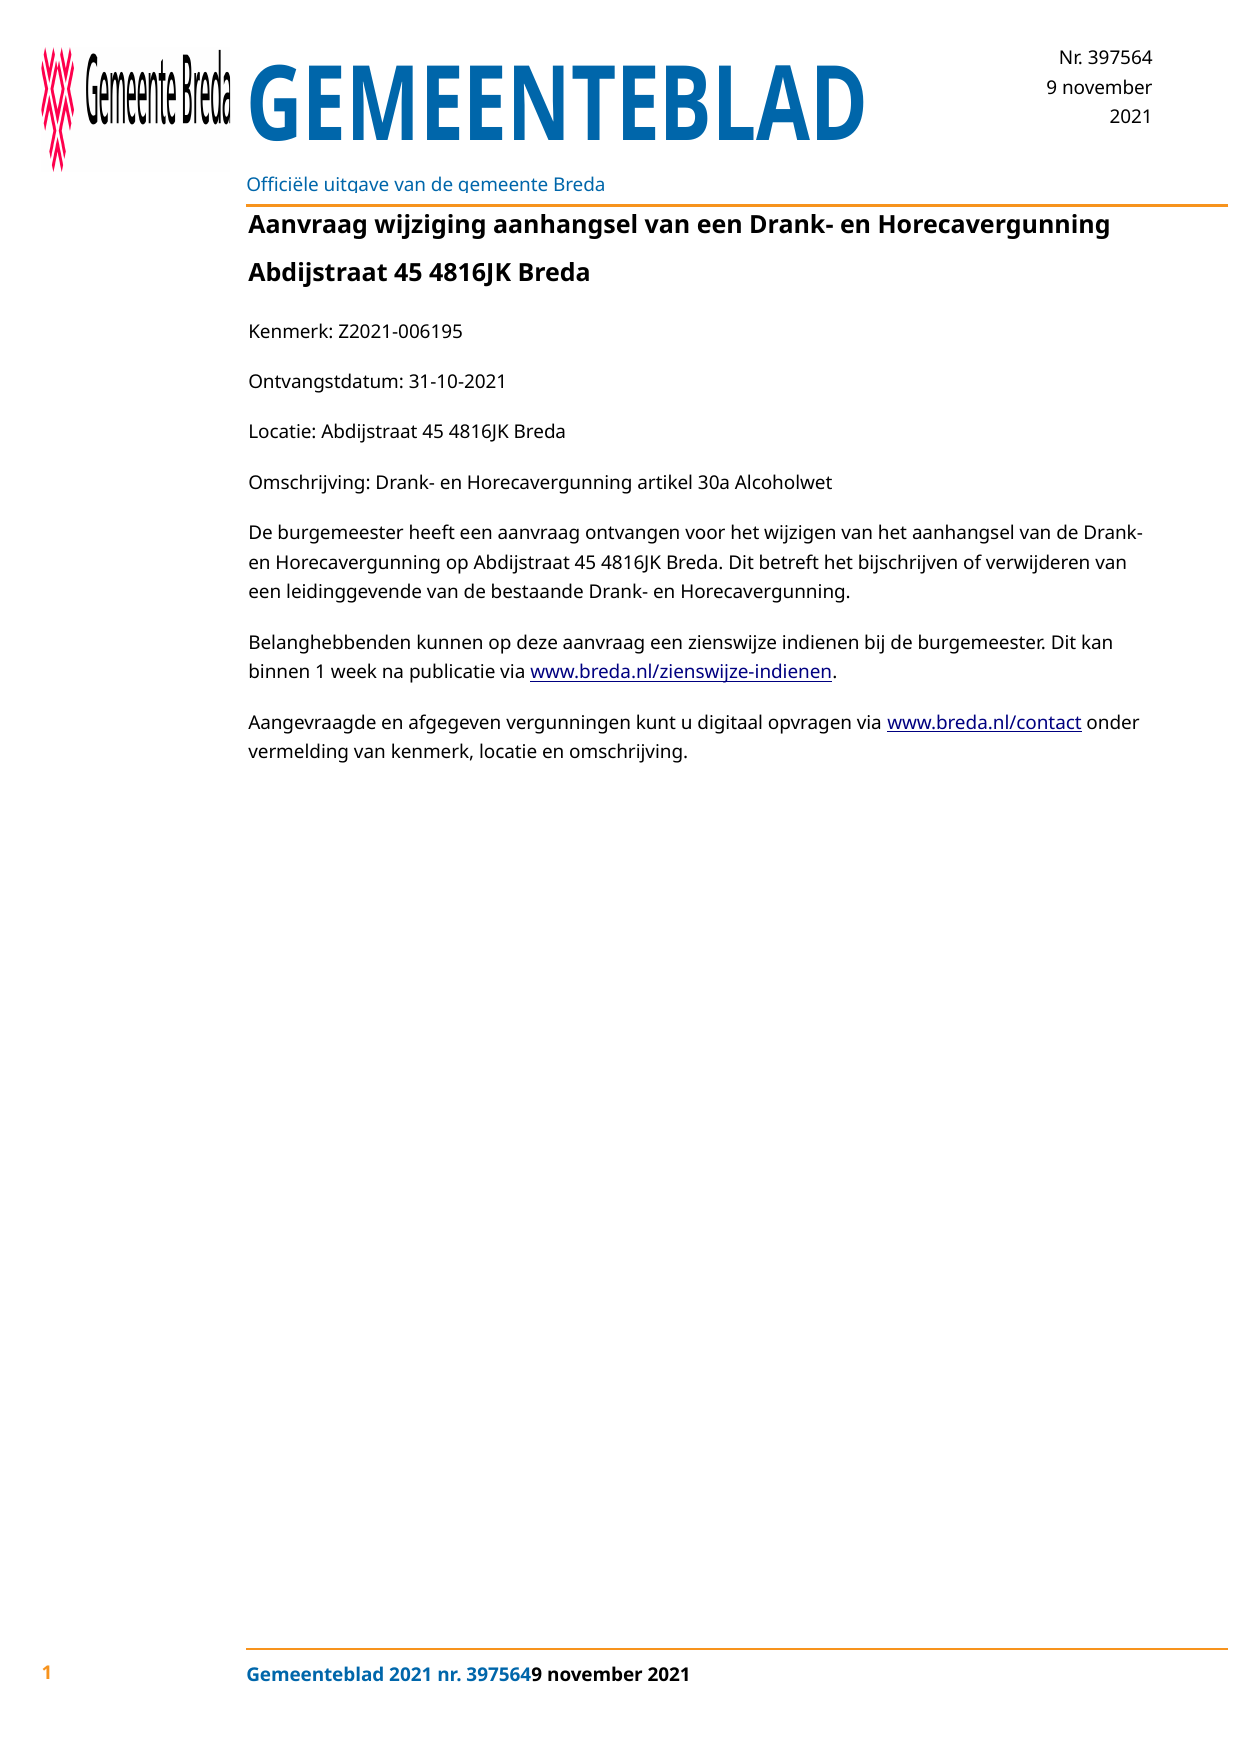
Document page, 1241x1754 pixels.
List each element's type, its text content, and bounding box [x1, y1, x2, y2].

text Omschrijving: Drank- en Horecavergunning artikel 30a Alcoholwet [248, 469, 1152, 495]
picture [41, 47, 231, 172]
text Kenmerk: Z2021-006195 [248, 318, 1152, 344]
text Aanvraag wijziging aanhangsel van een Drank- en Horecavergunning Abdijstraat 45 4816JK Breda [248, 207, 1152, 288]
text Aangevraagde en afgegeven vergunningen kunt u digitaal opvragen via www.breda.nl/contact onder vermelding van kenmerk, locatie en omschrijving. [248, 709, 1152, 764]
text De burgemeester heeft een aanvraag ontvangen voor het wijzigen van het aanhangsel van de Drank- en Horecavergunning op Abdijstraat 45 4816JK Breda. Dit betreft het bijschrijven of verwijderen van een leidinggevende van de bestaande Drank- en Horecavergunning. [248, 519, 1152, 604]
text Belanghebbenden kunnen op deze aanvraag een zienswijze indienen bij de burgemeester. Dit kan binnen 1 week na publicatie via www.breda.nl/zienswijze-indienen. [248, 629, 1152, 684]
text Ontvangstdatum: 31-10-2021 [248, 368, 1152, 394]
text Locatie: Abdijstraat 45 4816JK Breda [248, 419, 1152, 444]
